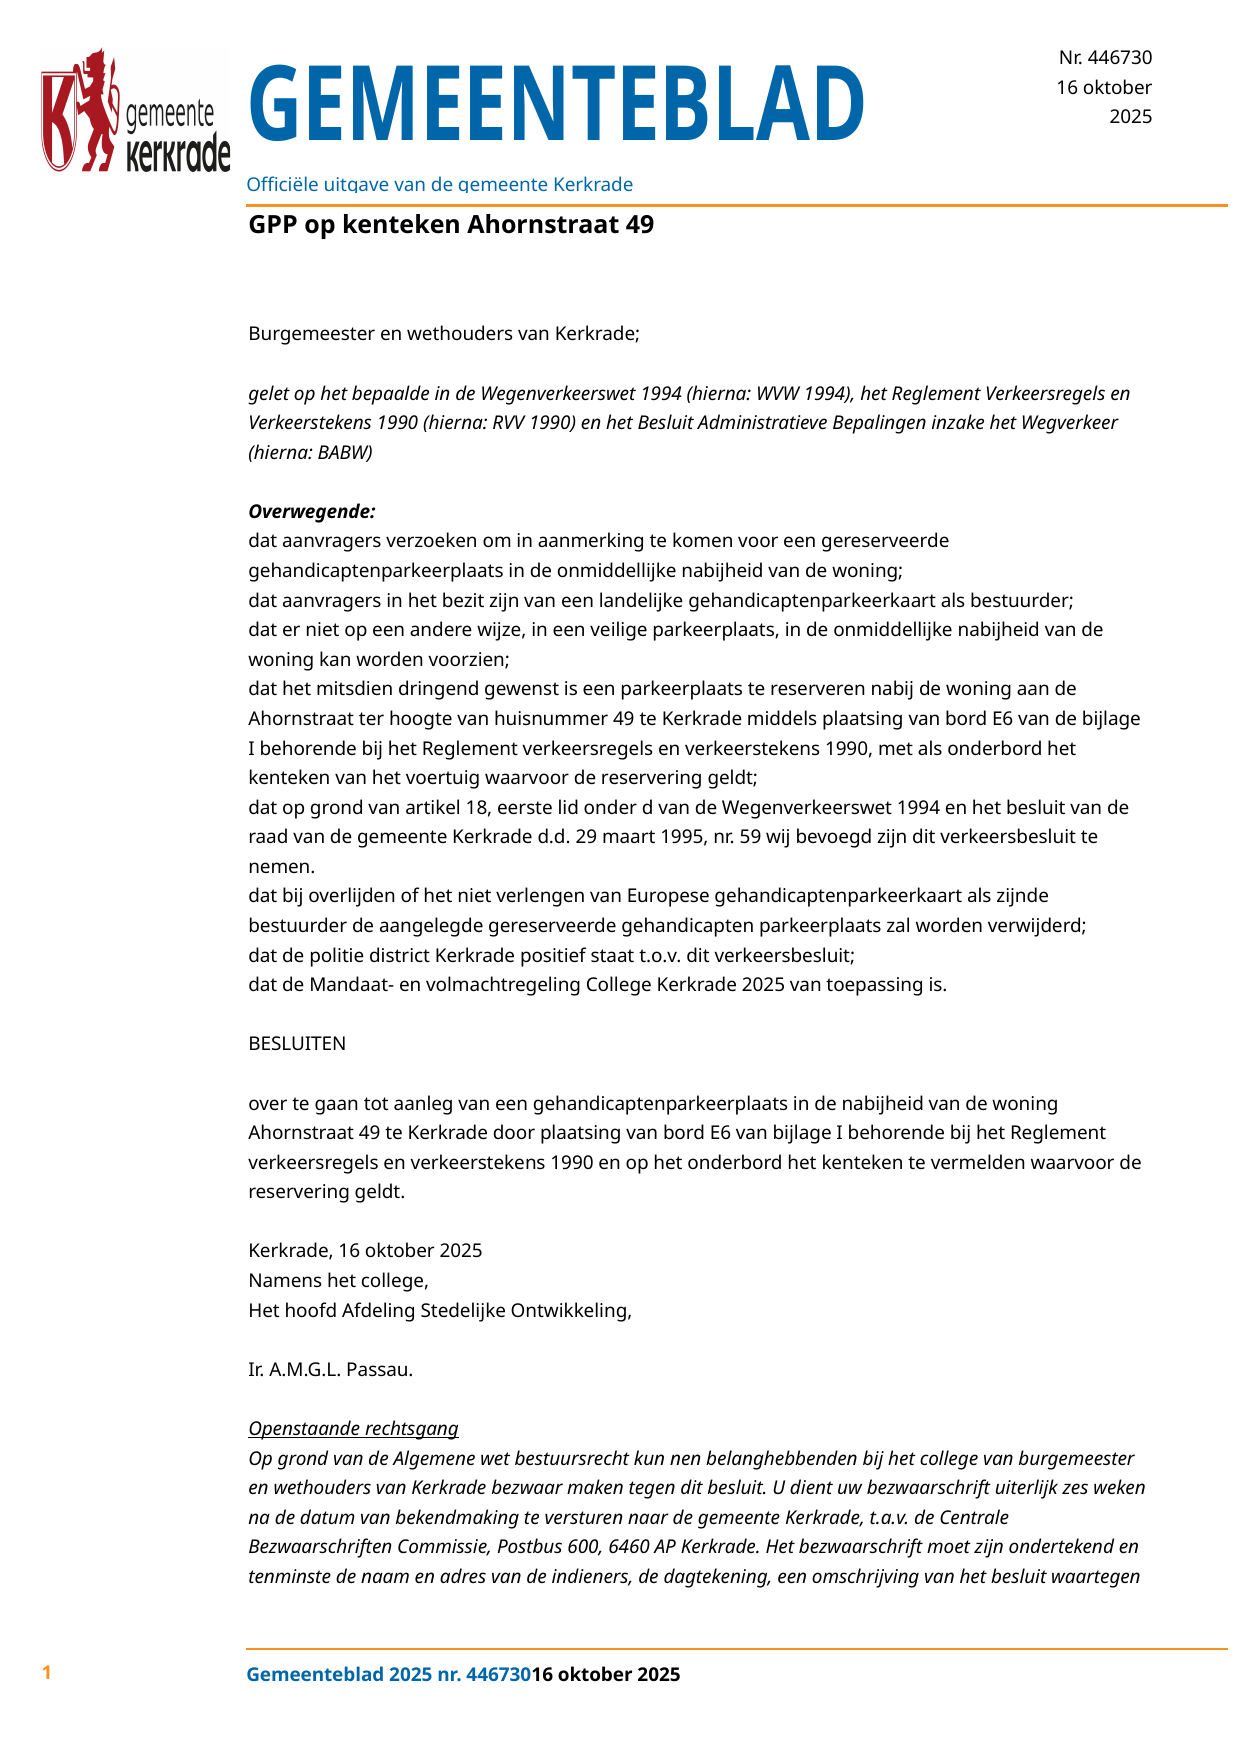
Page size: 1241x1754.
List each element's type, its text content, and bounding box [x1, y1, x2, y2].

text BESLUITEN [248, 1031, 1152, 1056]
text GPP op kenteken Ahornstraat 49 [248, 207, 1152, 241]
text dat de politie district Kerkrade positief staat t.o.v. dit verkeersbesluit; [248, 942, 1152, 968]
text Burgemeester en wethouders van Kerkrade; [248, 321, 1152, 346]
text dat bij overlijden of het niet verlengen van Europese gehandicaptenparkeerkaart als zijnde bestuurder de aangelegde gereserveerde gehandicapten parkeerplaats zal worden verwijderd; [248, 883, 1152, 938]
text dat aanvragers verzoeken om in aanmerking te komen voor een gereserveerde gehandicaptenparkeerplaats in de onmiddellijke nabijheid van de woning; [248, 528, 1152, 583]
text dat de Mandaat- en volmachtregeling College Kerkrade 2025 van toepassing is. [248, 971, 1152, 997]
text Op grond van de Algemene wet bestuursrecht kun nen belanghebbenden bij het college van burgemeester en wethouders van Kerkrade bezwaar maken tegen dit besluit. U dient uw bezwaarschrift uiterlijk zes weken na de datum van bekendmaking te versturen naar de gemeente Kerkrade, t.a.v. de Centrale Bezwaarschriften Commissie, Postbus 600, 6460 AP Kerkrade. Het bezwaarschrift moet zijn ondertekend en tenminste de naam en adres van de indieners, de dagtekening, een omschrijving van het besluit waartegen [248, 1445, 1152, 1589]
picture [41, 47, 231, 172]
text dat er niet op een andere wijze, in een veilige parkeerplaats, in de onmiddellijke nabijheid van de woning kan worden voorzien; [248, 616, 1152, 672]
text Ir. A.M.G.L. Passau. [248, 1356, 1152, 1382]
text Kerkrade, 16 oktober 2025 [248, 1238, 1152, 1263]
text Het hoofd Afdeling Stedelijke Ontwikkeling, [248, 1297, 1152, 1323]
text Namens het college, [248, 1267, 1152, 1293]
text dat aanvragers in het bezit zijn van een landelijke gehandicaptenparkeerkaart als bestuurder; [248, 587, 1152, 613]
text gelet op het bepaalde in de Wegenverkeerswet 1994 (hierna: WVW 1994), het Reglement Verkeersregels en Verkeerstekens 1990 (hierna: RVV 1990) en het Besluit Administratieve Bepalingen inzake het Wegverkeer (hierna: BABW) [248, 380, 1152, 465]
text Overwegende: [248, 498, 1152, 524]
text Openstaande rechtsgang [248, 1415, 1152, 1441]
text over te gaan tot aanleg van een gehandicaptenparkeerplaats in de nabijheid van de woning Ahornstraat 49 te Kerkrade door plaatsing van bord E6 van bijlage I behorende bij het Reglement verkeersregels en verkeerstekens 1990 en op het onderbord het kenteken te vermelden waarvoor de reservering geldt. [248, 1090, 1152, 1204]
text dat op grond van artikel 18, eerste lid onder d van de Wegenverkeerswet 1994 en het besluit van de raad van de gemeente Kerkrade d.d. 29 maart 1995, nr. 59 wij bevoegd zijn dit verkeersbesluit te nemen. [248, 794, 1152, 879]
text dat het mitsdien dringend gewenst is een parkeerplaats te reserveren nabij de woning aan de Ahornstraat ter hoogte van huisnummer 49 te Kerkrade middels plaatsing van bord E6 van de bijlage I behorende bij het Reglement verkeersregels en verkeerstekens 1990, met als onderbord het kenteken van het voertuig waarvoor de reservering geldt; [248, 676, 1152, 790]
